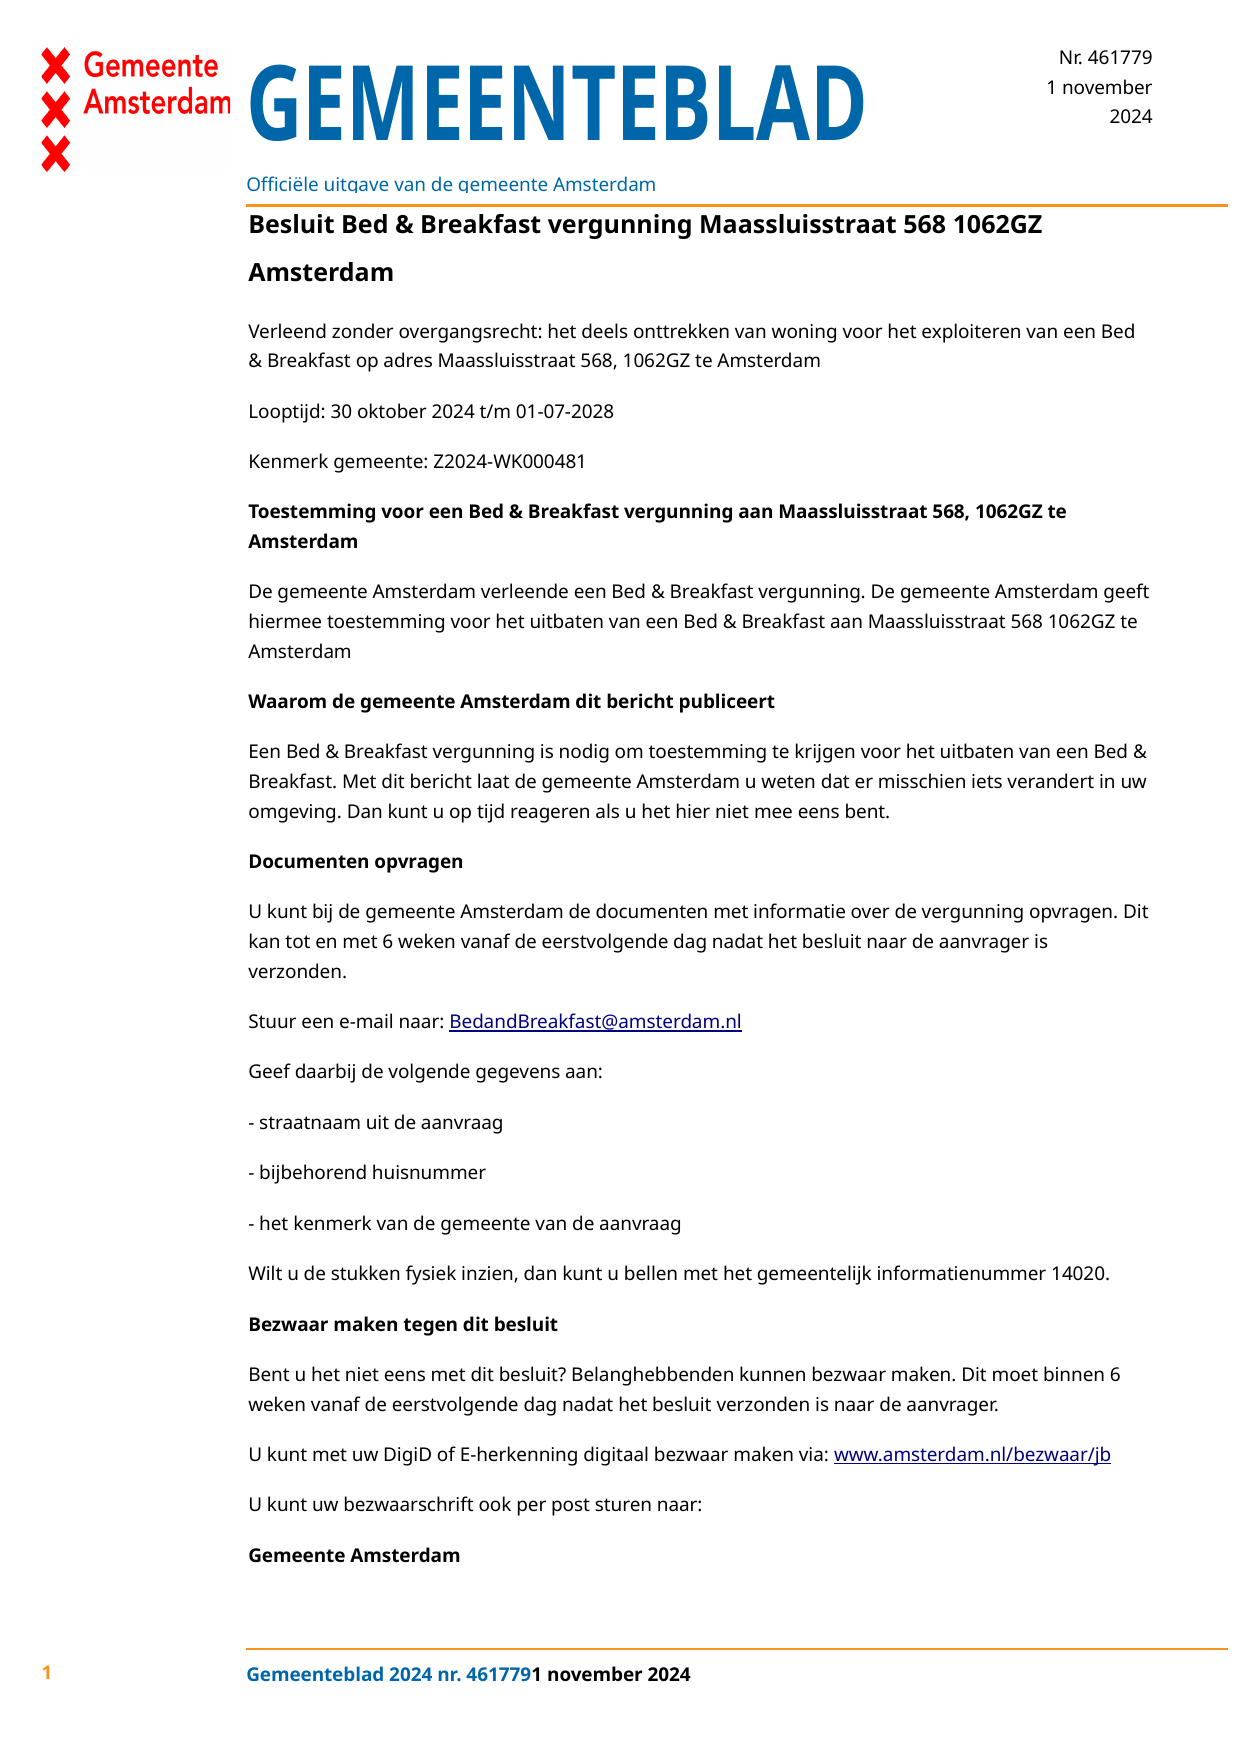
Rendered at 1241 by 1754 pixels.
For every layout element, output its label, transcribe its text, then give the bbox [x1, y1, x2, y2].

text Gemeente Amsterdam [248, 1542, 1152, 1568]
text Kenmerk gemeente: Z2024-WK000481 [248, 448, 1152, 474]
text Een Bed & Breakfast vergunning is nodig om toestemming te krijgen voor het uitbaten van een Bed & Breakfast. Met dit bericht laat de gemeente Amsterdam u weten dat er misschien iets verandert in uw omgeving. Dan kunt u op tijd reageren als u het hier niet mee eens bent. [248, 739, 1152, 824]
text Geef daarbij de volgende gegevens aan: [248, 1059, 1152, 1084]
text Wilt u de stukken fysiek inzien, dan kunt u bellen met het gemeentelijk informatienummer 14020. [248, 1260, 1152, 1286]
text U kunt bij de gemeente Amsterdam de documenten met informatie over de vergunning opvragen. Dit kan tot en met 6 weken vanaf de eerstvolgende dag nadat het besluit naar de aanvrager is verzonden. [248, 899, 1152, 984]
text Stuur een e-mail naar: BedandBreakfast@amsterdam.nl [248, 1008, 1152, 1034]
text Verleend zonder overgangsrecht: het deels onttrekken van woning voor het exploiteren van een Bed & Breakfast op adres Maassluisstraat 568, 1062GZ te Amsterdam [248, 318, 1152, 373]
text Besluit Bed & Breakfast vergunning Maassluisstraat 568 1062GZ Amsterdam [248, 207, 1152, 288]
text Documenten opvragen [248, 848, 1152, 874]
text - straatnaam uit de aanvraag [248, 1109, 1152, 1135]
text U kunt met uw DigiD of E-herkenning digitaal bezwaar maken via: www.amsterdam.nl/bezwaar/jb [248, 1441, 1152, 1467]
text Toestemming voor een Bed & Breakfast vergunning aan Maassluisstraat 568, 1062GZ te Amsterdam [248, 499, 1152, 554]
text De gemeente Amsterdam verleende een Bed & Breakfast vergunning. De gemeente Amsterdam geeft hiermee toestemming voor het uitbaten van een Bed & Breakfast aan Maassluisstraat 568 1062GZ te Amsterdam [248, 579, 1152, 664]
text - het kenmerk van de gemeente van de aanvraag [248, 1210, 1152, 1236]
text - bijbehorend huisnummer [248, 1159, 1152, 1185]
text Bezwaar maken tegen dit besluit [248, 1311, 1152, 1337]
text Looptijd: 30 oktober 2024 t/m 01-07-2028 [248, 398, 1152, 424]
text Bent u het niet eens met dit besluit? Belanghebbenden kunnen bezwaar maken. Dit moet binnen 6 weken vanaf de eerstvolgende dag nadat het besluit verzonden is naar de aanvrager. [248, 1361, 1152, 1417]
picture [41, 47, 231, 172]
text U kunt uw bezwaarschrift ook per post sturen naar: [248, 1492, 1152, 1517]
text Waarom de gemeente Amsterdam dit bericht publiceert [248, 688, 1152, 714]
